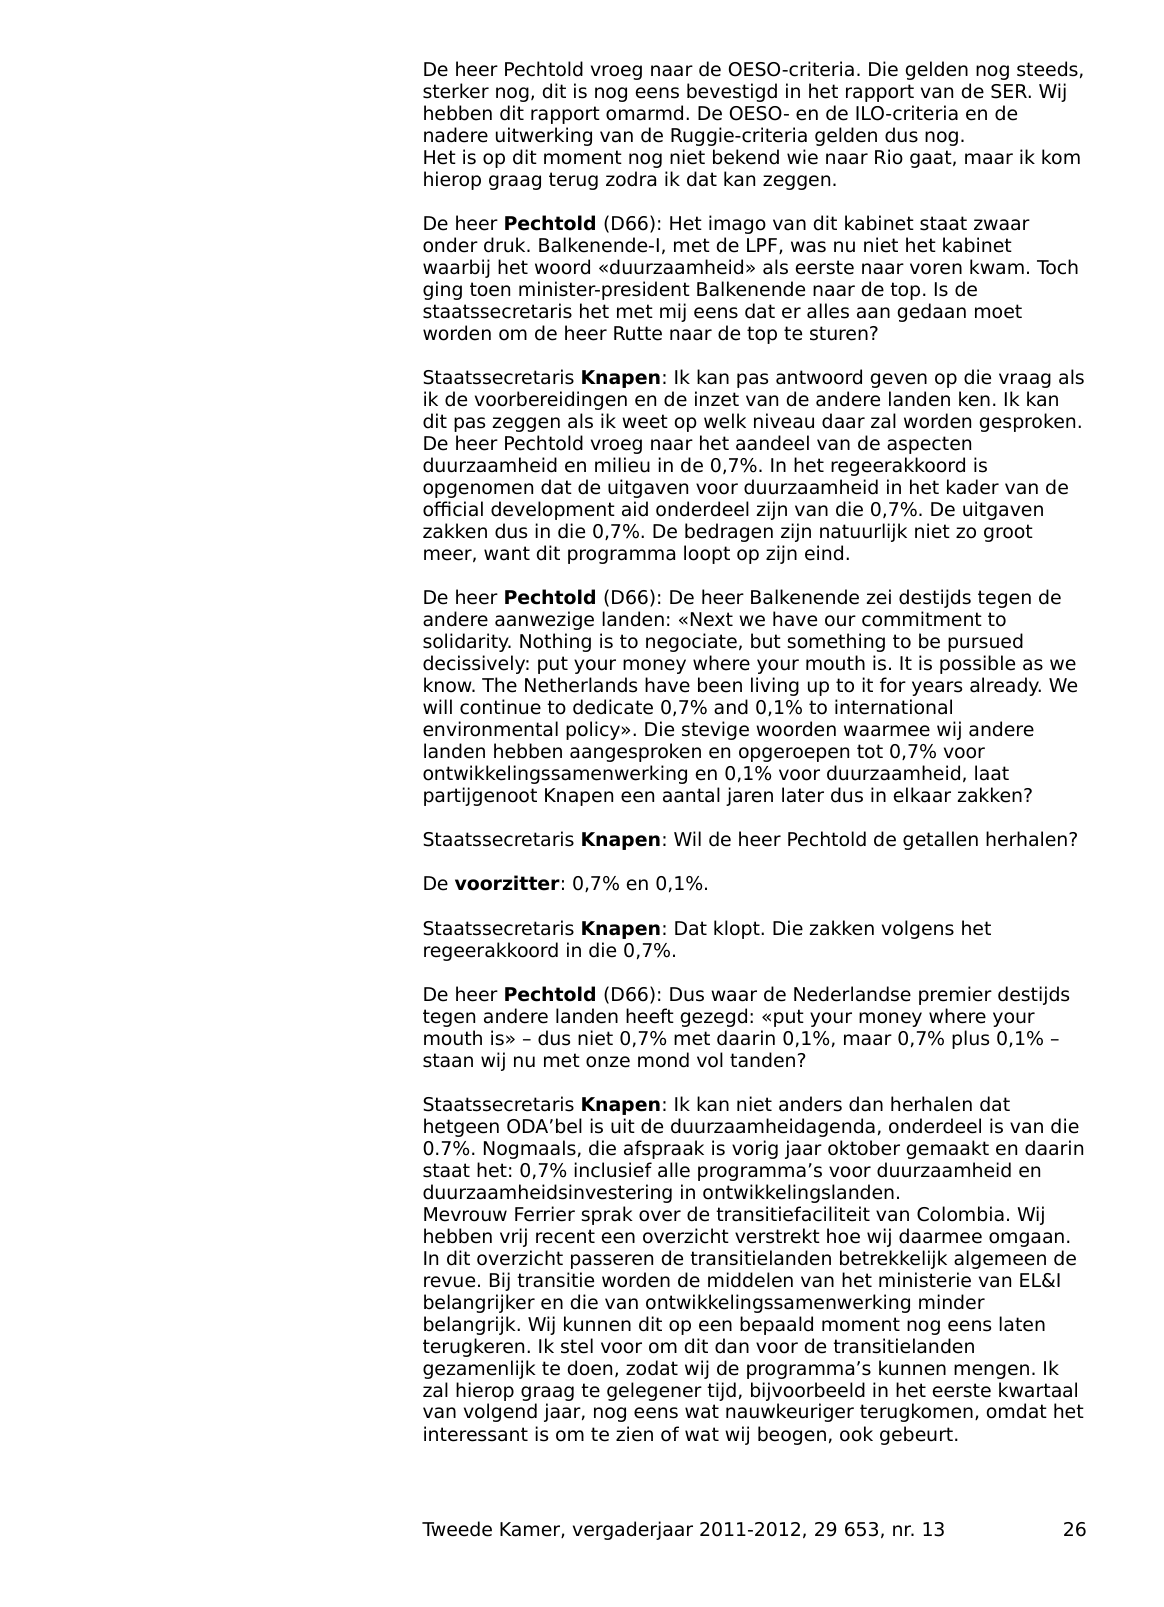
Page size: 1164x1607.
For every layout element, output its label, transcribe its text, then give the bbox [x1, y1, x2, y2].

text De heer Pechtold vroeg naar de OESO-criteria. Die gelden nog steeds, sterker nog, dit is nog eens bevestigd in het rapport van de SER. Wij hebben dit rapport omarmd. De OESO- en de ILO-criteria en de nadere uitwerking van de Ruggie-criteria gelden dus nog. [422, 59, 1087, 147]
text Staatssecretaris Knapen: Ik kan niet anders dan herhalen dat hetgeen ODA’bel is uit de duurzaamheidagenda, onderdeel is van die 0.7%. Nogmaals, die afspraak is vorig jaar oktober gemaakt en daarin staat het: 0,7% inclusief alle programma’s voor duurzaamheid en duurzaamheidsinvestering in ontwikkelingslanden. [422, 1094, 1087, 1204]
text De heer Pechtold vroeg naar het aandeel van de aspecten duurzaamheid en milieu in de 0,7%. In het regeerakkoord is opgenomen dat de uitgaven voor duurzaamheid in het kader van de official development aid onderdeel zijn van die 0,7%. De uitgaven zakken dus in die 0,7%. De bedragen zijn natuurlijk niet zo groot meer, want dit programma loopt op zijn eind. [422, 433, 1087, 565]
text Staatssecretaris Knapen: Ik kan pas antwoord geven op die vraag als ik de voorbereidingen en de inzet van de andere landen ken. Ik kan dit pas zeggen als ik weet op welk niveau daar zal worden gesproken. [422, 367, 1087, 433]
text Mevrouw Ferrier sprak over de transitiefaciliteit van Colombia. Wij hebben vrij recent een overzicht verstrekt hoe wij daarmee omgaan. In dit overzicht passeren de transitielanden betrekkelijk algemeen de revue. Bij transitie worden de middelen van het ministerie van EL&I belangrijker en die van ontwikkelingssamenwerking minder belangrijk. Wij kunnen dit op een bepaald moment nog eens laten terugkeren. Ik stel voor om dit dan voor de transitielanden gezamenlijk te doen, zodat wij de programma’s kunnen mengen. Ik zal hierop graag te gelegener tijd, bijvoorbeeld in het eerste kwartaal van volgend jaar, nog eens wat nauwkeuriger terugkomen, omdat het interessant is om te zien of wat wij beogen, ook gebeurt. [422, 1204, 1087, 1445]
text Staatssecretaris Knapen: Wil de heer Pechtold de getallen herhalen? [422, 829, 1087, 851]
text Staatssecretaris Knapen: Dat klopt. Die zakken volgens het regeerakkoord in die 0,7%. [422, 917, 1087, 961]
text De heer Pechtold (D66): De heer Balkenende zei destijds tegen de andere aanwezige landen: «Next we have our commitment to solidarity. Nothing is to negociate, but something to be pursued decissively: put your money where your mouth is. It is possible as we know. The Netherlands have been living up to it for years already. We will continue to dedicate 0,7% and 0,1% to international environmental policy». Die stevige woorden waarmee wij andere landen hebben aangesproken en opgeroepen tot 0,7% voor ontwikkelingssamenwerking en 0,1% voor duurzaamheid, laat partijgenoot Knapen een aantal jaren later dus in elkaar zakken? [422, 587, 1087, 807]
text De heer Pechtold (D66): Dus waar de Nederlandse premier destijds tegen andere landen heeft gezegd: «put your money where your mouth is» – dus niet 0,7% met daarin 0,1%, maar 0,7% plus 0,1% – staan wij nu met onze mond vol tanden? [422, 984, 1087, 1072]
text De voorzitter: 0,7% en 0,1%. [422, 873, 1087, 895]
text Het is op dit moment nog niet bekend wie naar Rio gaat, maar ik kom hierop graag terug zodra ik dat kan zeggen. [422, 147, 1087, 191]
text De heer Pechtold (D66): Het imago van dit kabinet staat zwaar onder druk. Balkenende-I, met de LPF, was nu niet het kabinet waarbij het woord «duurzaamheid» als eerste naar voren kwam. Toch ging toen minister-president Balkenende naar de top. Is de staatssecretaris het met mij eens dat er alles aan gedaan moet worden om de heer Rutte naar de top te sturen? [422, 213, 1087, 345]
